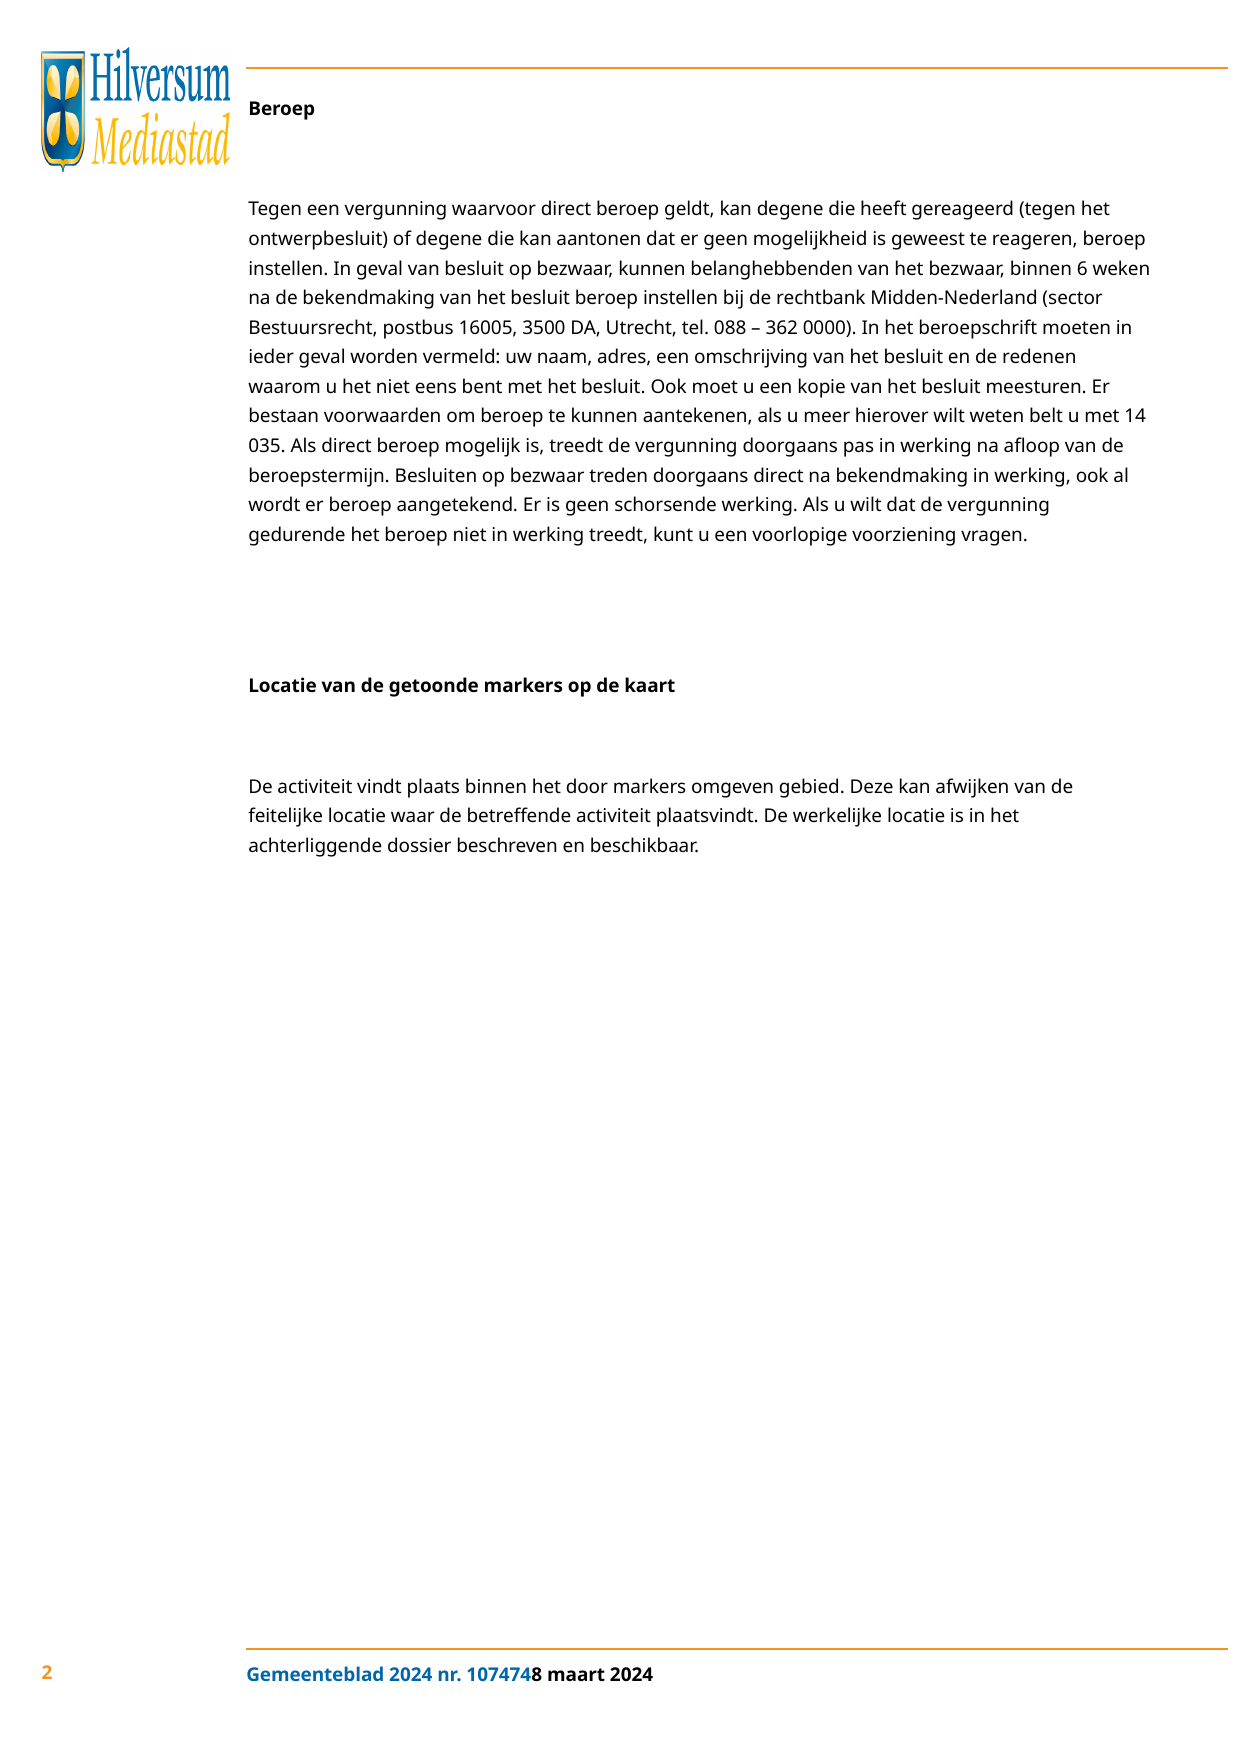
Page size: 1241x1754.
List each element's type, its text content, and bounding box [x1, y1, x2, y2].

picture [41, 47, 231, 172]
text De activiteit vindt plaats binnen het door markers omgeven gebied. Deze kan afwijken van de feitelijke locatie waar de betreffende activiteit plaatsvindt. De werkelijke locatie is in het achterliggende dossier beschreven en beschikbaar. [248, 773, 1152, 858]
text Beroep [248, 95, 1152, 121]
text Tegen een vergunning waarvoor direct beroep geldt, kan degene die heeft gereageerd (tegen het ontwerpbesluit) of degene die kan aantonen dat er geen mogelijkheid is geweest te reageren, beroep instellen. In geval van besluit op bezwaar, kunnen belanghebbenden van het bezwaar, binnen 6 weken na de bekendmaking van het besluit beroep instellen bij de rechtbank Midden-Nederland (sector Bestuursrecht, postbus 16005, 3500 DA, Utrecht, tel. 088 – 362 0000). In het beroepschrift moeten in ieder geval worden vermeld: uw naam, adres, een omschrijving van het besluit en de redenen waarom u het niet eens bent met het besluit. Ook moet u een kopie van het besluit meesturen. Er bestaan voorwaarden om beroep te kunnen aantekenen, als u meer hierover wilt weten belt u met 14 035. Als direct beroep mogelijk is, treedt de vergunning doorgaans pas in werking na afloop van de beroepstermijn. Besluiten op bezwaar treden doorgaans direct na bekendmaking in werking, ook al wordt er beroep aangetekend. Er is geen schorsende werking. Als u wilt dat de vergunning gedurende het beroep niet in werking treedt, kunt u een voorlopige voorziening vragen. [248, 196, 1152, 547]
text Locatie van de getoonde markers op de kaart [248, 672, 1152, 698]
